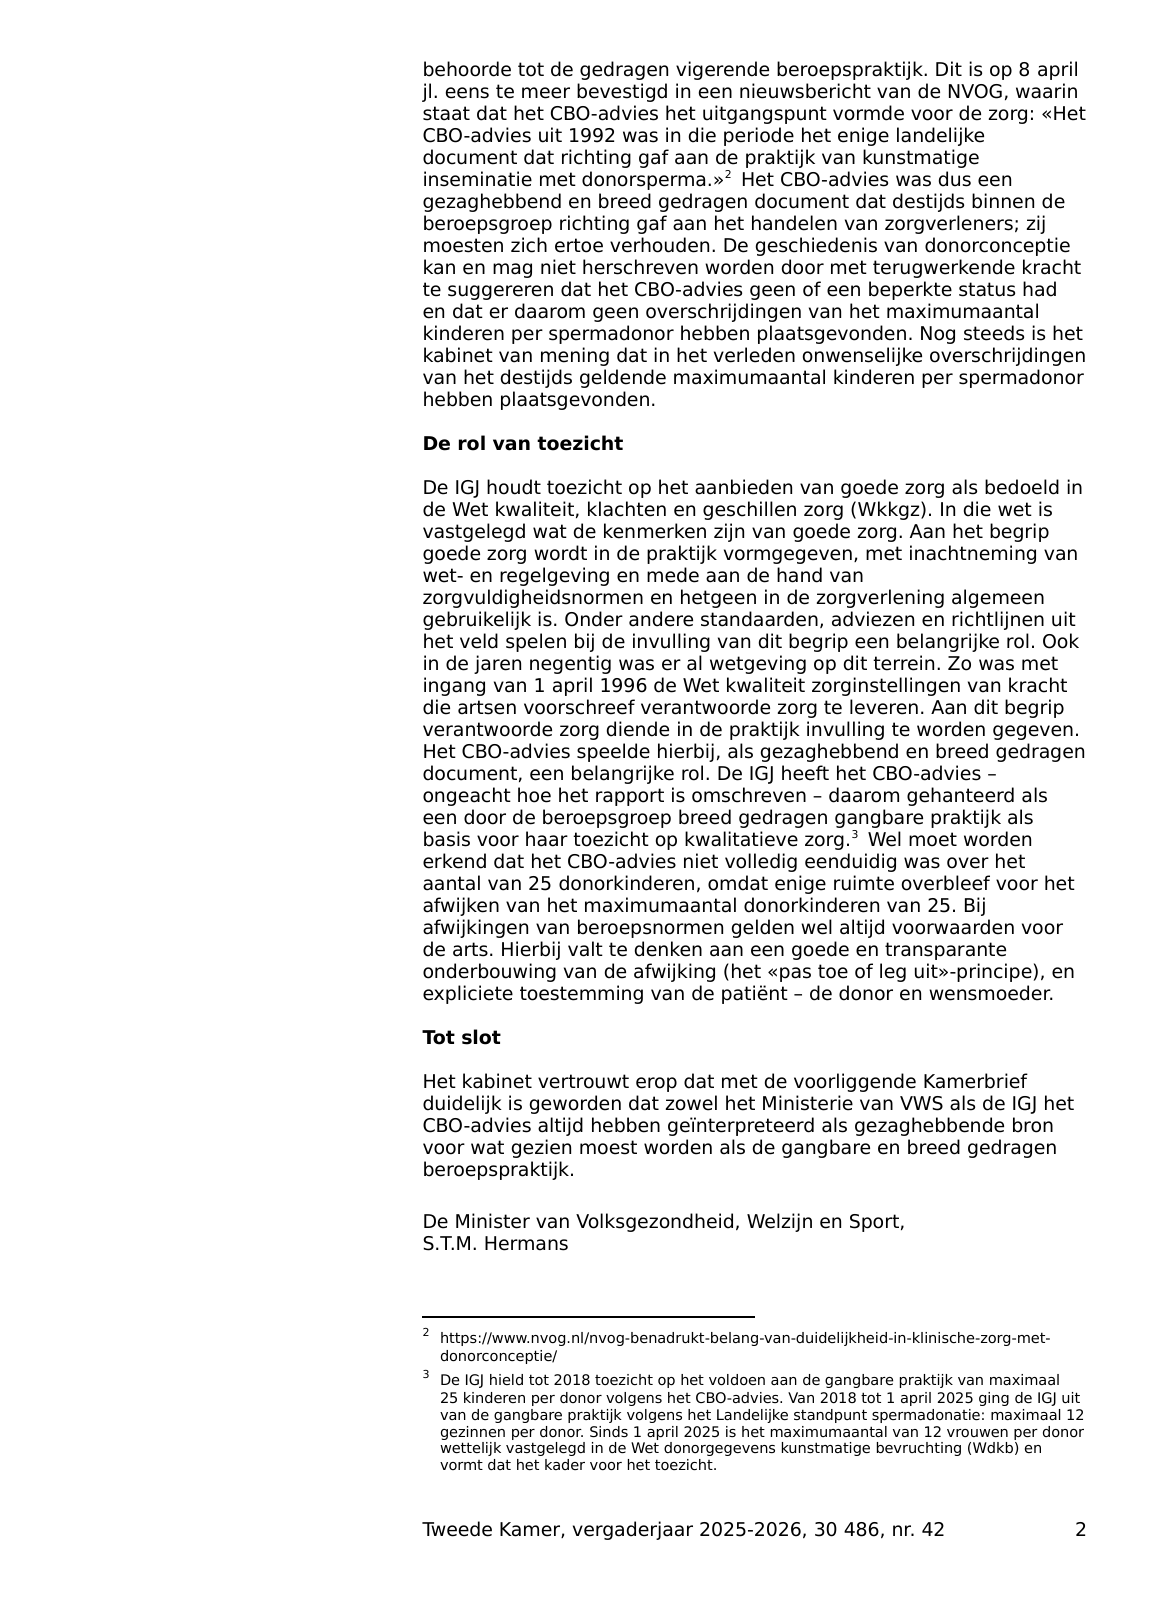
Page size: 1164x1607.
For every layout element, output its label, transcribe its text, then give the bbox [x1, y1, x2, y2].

text De Minister van Volksgezondheid, Welzijn en Sport, S.T.M. Hermans [422, 1211, 1087, 1255]
subtitle De rol van toezicht [422, 433, 1087, 455]
text De IGJ houdt toezicht op het aanbieden van goede zorg als bedoeld in de Wet kwaliteit, klachten en geschillen zorg (Wkkgz). In die wet is vastgelegd wat de kenmerken zijn van goede zorg. Aan het begrip goede zorg wordt in de praktijk vormgegeven, met inachtneming van wet- en regelgeving en mede aan de hand van zorgvuldigheidsnormen en hetgeen in de zorgverlening algemeen gebruikelijk is. Onder andere standaarden, adviezen en richtlijnen uit het veld spelen bij de invulling van dit begrip een belangrijke rol. Ook in de jaren negentig was er al wetgeving op dit terrein. Zo was met ingang van 1 april 1996 de Wet kwaliteit zorginstellingen van kracht die artsen voorschreef verantwoorde zorg te leveren. Aan dit begrip verantwoorde zorg diende in de praktijk invulling te worden gegeven. Het CBO-advies speelde hierbij, als gezaghebbend en breed gedragen document, een belangrijke rol. De IGJ heeft het CBO-advies – ongeacht hoe het rapport is omschreven – daarom gehanteerd als een door de beroepsgroep breed gedragen gangbare praktijk als basis voor haar toezicht op kwalitatieve zorg. Wel moet worden erkend dat het CBO-advies niet volledig eenduidig was over het aantal van 25 donorkinderen, omdat enige ruimte overbleef voor het afwijken van het maximumaantal donorkinderen van 25. Bij afwijkingen van beroepsnormen gelden wel altijd voorwaarden voor de arts. Hierbij valt te denken aan een goede en transparante onderbouwing van de afwijking (het «pas toe of leg uit»-principe), en expliciete toestemming van de patiënt – de donor en wensmoeder. [422, 477, 1087, 1004]
text De IGJ hield tot 2018 toezicht op het voldoen aan de gangbare praktijk van maximaal 25 kinderen per donor volgens het CBO-advies. Van 2018 tot 1 april 2025 ging de IGJ uit van de gangbare praktijk volgens het Landelijke standpunt spermadonatie: maximaal 12 gezinnen per donor. Sinds 1 april 2025 is het maximumaantal van 12 vrouwen per donor wettelijk vastgelegd in de Wet donorgegevens kunstmatige bevruchting (Wdkb) en vormt dat het kader voor het toezicht. [422, 1368, 1087, 1474]
text Het kabinet vertrouwt erop dat met de voorliggende Kamerbrief duidelijk is geworden dat zowel het Ministerie van VWS als de IGJ het CBO-advies altijd hebben geïnterpreteerd als gezaghebbende bron voor wat gezien moest worden als de gangbare en breed gedragen beroepspraktijk. [422, 1071, 1087, 1181]
text https://www.nvog.nl/nvog-benadrukt-belang-van-duidelijkheid-in-klinische-zorg-met-donorconceptie/ [422, 1326, 1087, 1365]
subtitle Tot slot [422, 1027, 1087, 1049]
text behoorde tot de gedragen vigerende beroepspraktijk. Dit is op 8 april jl. eens te meer bevestigd in een nieuwsbericht van de NVOG, waarin staat dat het CBO-advies het uitgangspunt vormde voor de zorg: «Het CBO-advies uit 1992 was in die periode het enige landelijke document dat richting gaf aan de praktijk van kunstmatige inseminatie met donorsperma.» Het CBO-advies was dus een gezaghebbend en breed gedragen document dat destijds binnen de beroepsgroep richting gaf aan het handelen van zorgverleners; zij moesten zich ertoe verhouden. De geschiedenis van donorconceptie kan en mag niet herschreven worden door met terugwerkende kracht te suggereren dat het CBO-advies geen of een beperkte status had en dat er daarom geen overschrijdingen van het maximumaantal kinderen per spermadonor hebben plaatsgevonden. Nog steeds is het kabinet van mening dat in het verleden onwenselijke overschrijdingen van het destijds geldende maximumaantal kinderen per spermadonor hebben plaatsgevonden. [422, 59, 1087, 411]
